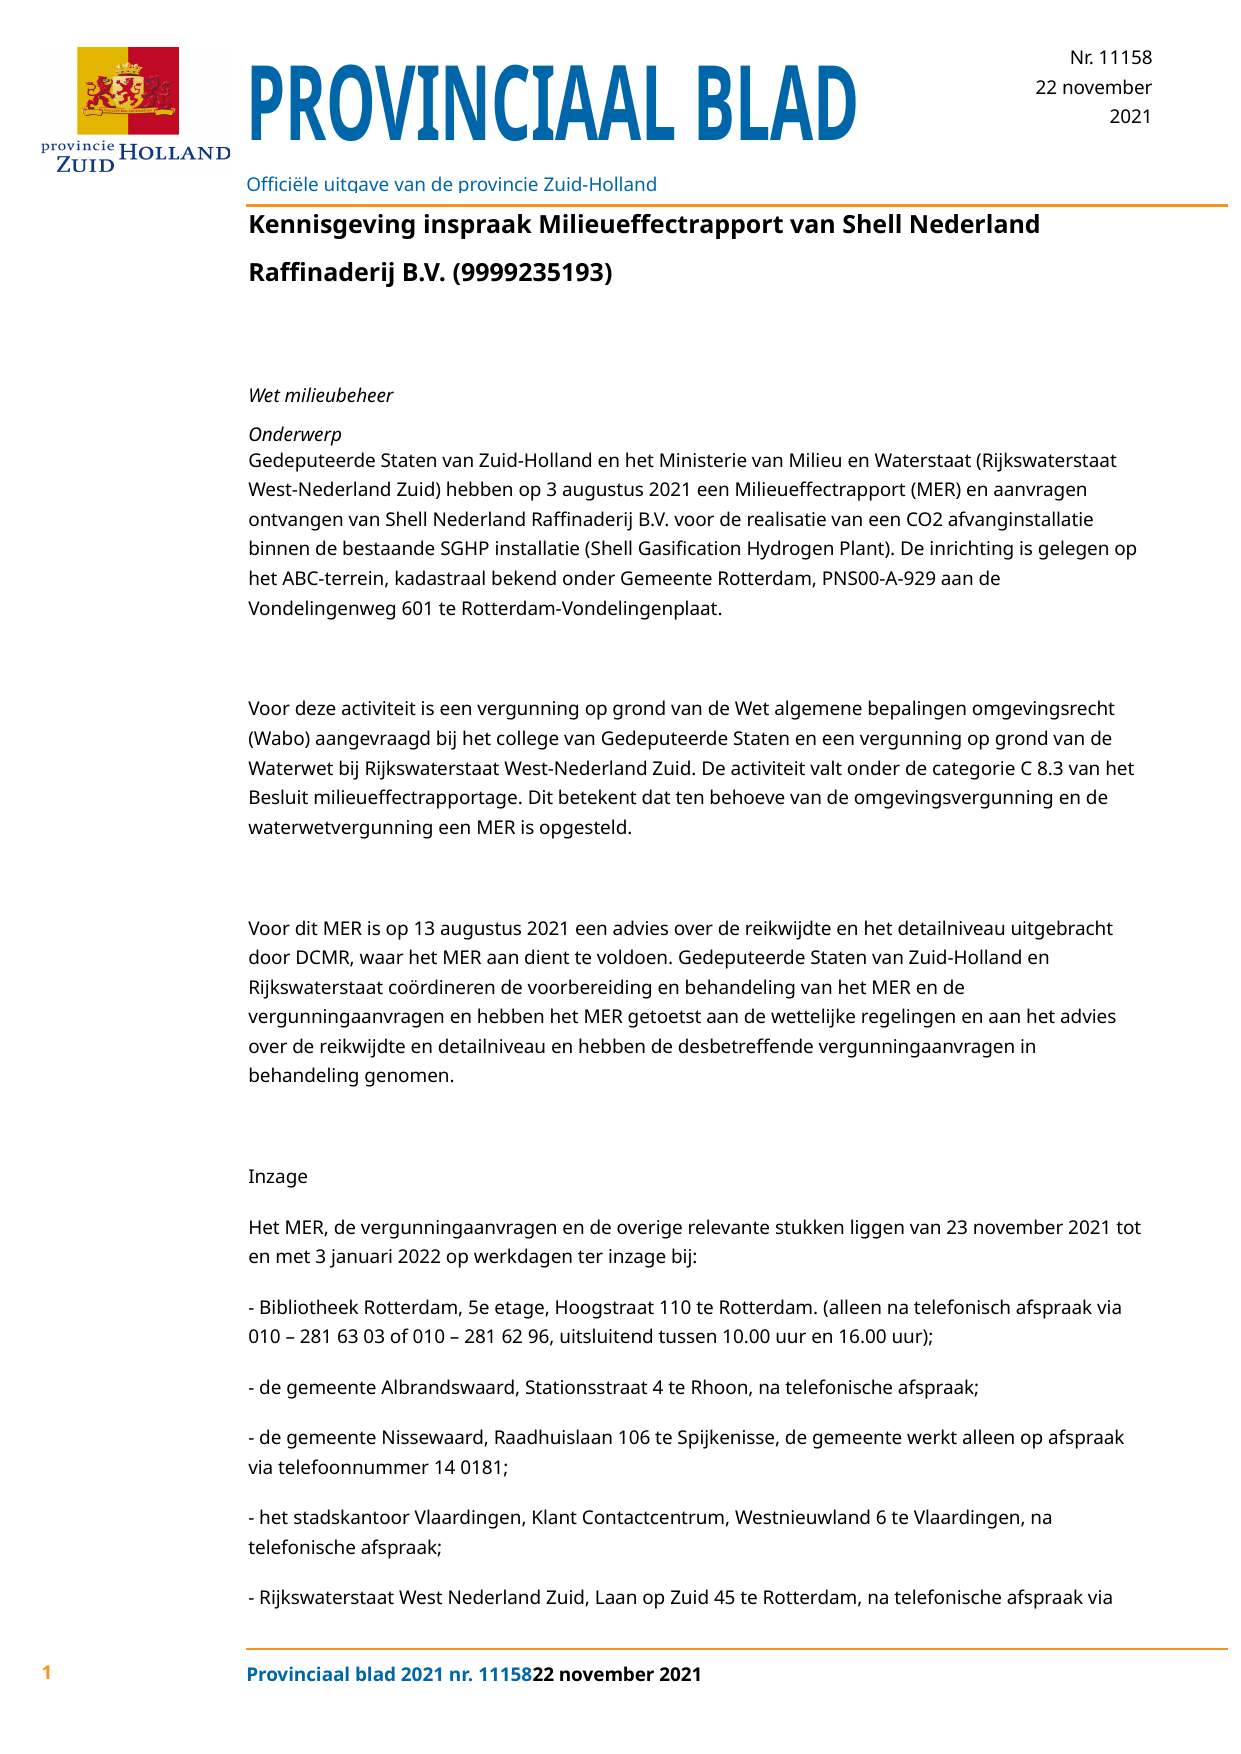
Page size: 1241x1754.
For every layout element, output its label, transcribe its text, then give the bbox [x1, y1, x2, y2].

text Wet milieubeheer [248, 382, 1152, 408]
text Voor deze activiteit is een vergunning op grond van de Wet algemene bepalingen omgevingsrecht (Wabo) aangevraagd bij het college van Gedeputeerde Staten en een vergunning op grond van de Waterwet bij Rijkswaterstaat West-Nederland Zuid. De activiteit valt onder de categorie C 8.3 van het Besluit milieueffectrapportage. Dit betekent dat ten behoeve van de omgevingsvergunning en de waterwetvergunning een MER is opgesteld. [248, 696, 1152, 840]
text - Bibliotheek Rotterdam, 5e etage, Hoogstraat 110 te Rotterdam. (alleen na telefonisch afspraak via 010 – 281 63 03 of 010 – 281 62 96, uitsluitend tussen 10.00 uur en 16.00 uur); [248, 1294, 1152, 1349]
text Kennisgeving inspraak Milieueffectrapport van Shell Nederland Raffinaderij B.V. (9999235193) [248, 207, 1152, 288]
text Het MER, de vergunningaanvragen en de overige relevante stukken liggen van 23 november 2021 tot en met 3 januari 2022 op werkdagen ter inzage bij: [248, 1214, 1152, 1269]
text Gedeputeerde Staten van Zuid-Holland en het Ministerie van Milieu en Waterstaat (Rijkswaterstaat West-Nederland Zuid) hebben op 3 augustus 2021 een Milieueffectrapport (MER) en aanvragen ontvangen van Shell Nederland Raffinaderij B.V. voor de realisatie van een CO2 afvanginstallatie binnen de bestaande SGHP installatie (Shell Gasification Hydrogen Plant). De inrichting is gelegen op het ABC-terrein, kadastraal bekend onder Gemeente Rotterdam, PNS00-A-929 aan de Vondelingenweg 601 te Rotterdam-Vondelingenplaat. [248, 447, 1152, 621]
text - de gemeente Nissewaard, Raadhuislaan 106 te Spijkenisse, de gemeente werkt alleen op afspraak via telefoonnummer 14 0181; [248, 1424, 1152, 1480]
text Voor dit MER is op 13 augustus 2021 een advies over de reikwijdte en het detailniveau uitgebracht door DCMR, waar het MER aan dient te voldoen. Gedeputeerde Staten van Zuid-Holland en Rijkswaterstaat coördineren de voorbereiding en behandeling van het MER en de vergunningaanvragen en hebben het MER getoetst aan de wettelijke regelingen en aan het advies over de reikwijdte en detailniveau en hebben de desbetreffende vergunningaanvragen in behandeling genomen. [248, 915, 1152, 1088]
text - het stadskantoor Vlaardingen, Klant Contactcentrum, Westnieuwland 6 te Vlaardingen, na telefonische afspraak; [248, 1504, 1152, 1560]
picture [41, 47, 231, 172]
text Inzage [248, 1163, 1152, 1189]
text Onderwerp [248, 421, 1152, 447]
text - Rijkswaterstaat West Nederland Zuid, Laan op Zuid 45 te Rotterdam, na telefonische afspraak via [248, 1584, 1152, 1610]
text - de gemeente Albrandswaard, Stationsstraat 4 te Rhoon, na telefonische afspraak; [248, 1374, 1152, 1400]
